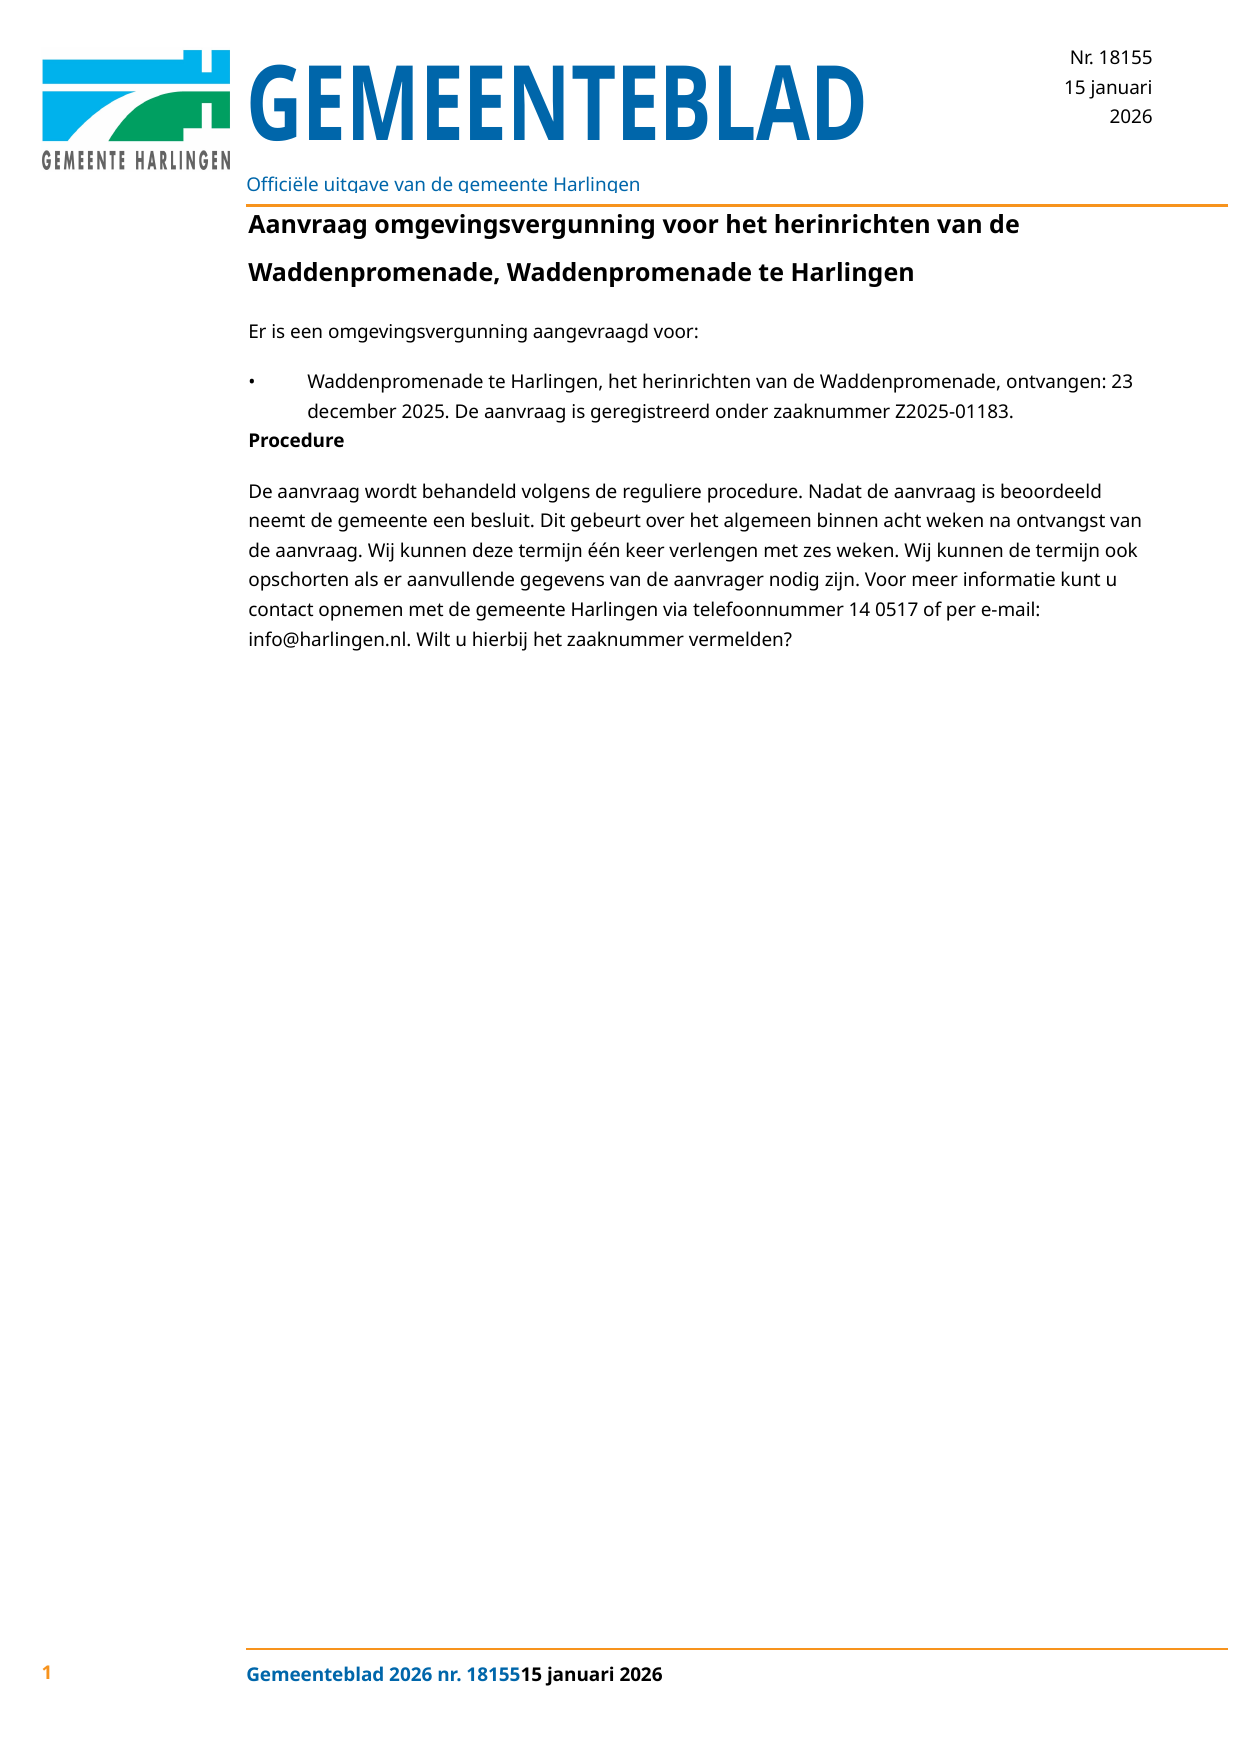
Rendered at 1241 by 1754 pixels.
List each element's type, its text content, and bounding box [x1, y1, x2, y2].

text Aanvraag omgevingsvergunning voor het herinrichten van de Waddenpromenade, Waddenpromenade te Harlingen [248, 207, 1152, 288]
text Procedure [248, 427, 1152, 453]
list Waddenpromenade te Harlingen, het herinrichten van de Waddenpromenade, ontvangen: 23 december 2025. De aanvraag is geregistreerd onder zaaknummer Z2025-01183. [248, 368, 1152, 424]
picture [41, 47, 231, 172]
text Er is een omgevingsvergunning aangevraagd voor: [248, 318, 1152, 344]
text De aanvraag wordt behandeld volgens de reguliere procedure. Nadat de aanvraag is beoordeeld neemt de gemeente een besluit. Dit gebeurt over het algemeen binnen acht weken na ontvangst van de aanvraag. Wij kunnen deze termijn één keer verlengen met zes weken. Wij kunnen de termijn ook opschorten als er aanvullende gegevens van de aanvrager nodig zijn. Voor meer informatie kunt u contact opnemen met de gemeente Harlingen via telefoonnummer 14 0517 of per e-mail: info@harlingen.nl. Wilt u hierbij het zaaknummer vermelden? [248, 478, 1152, 652]
